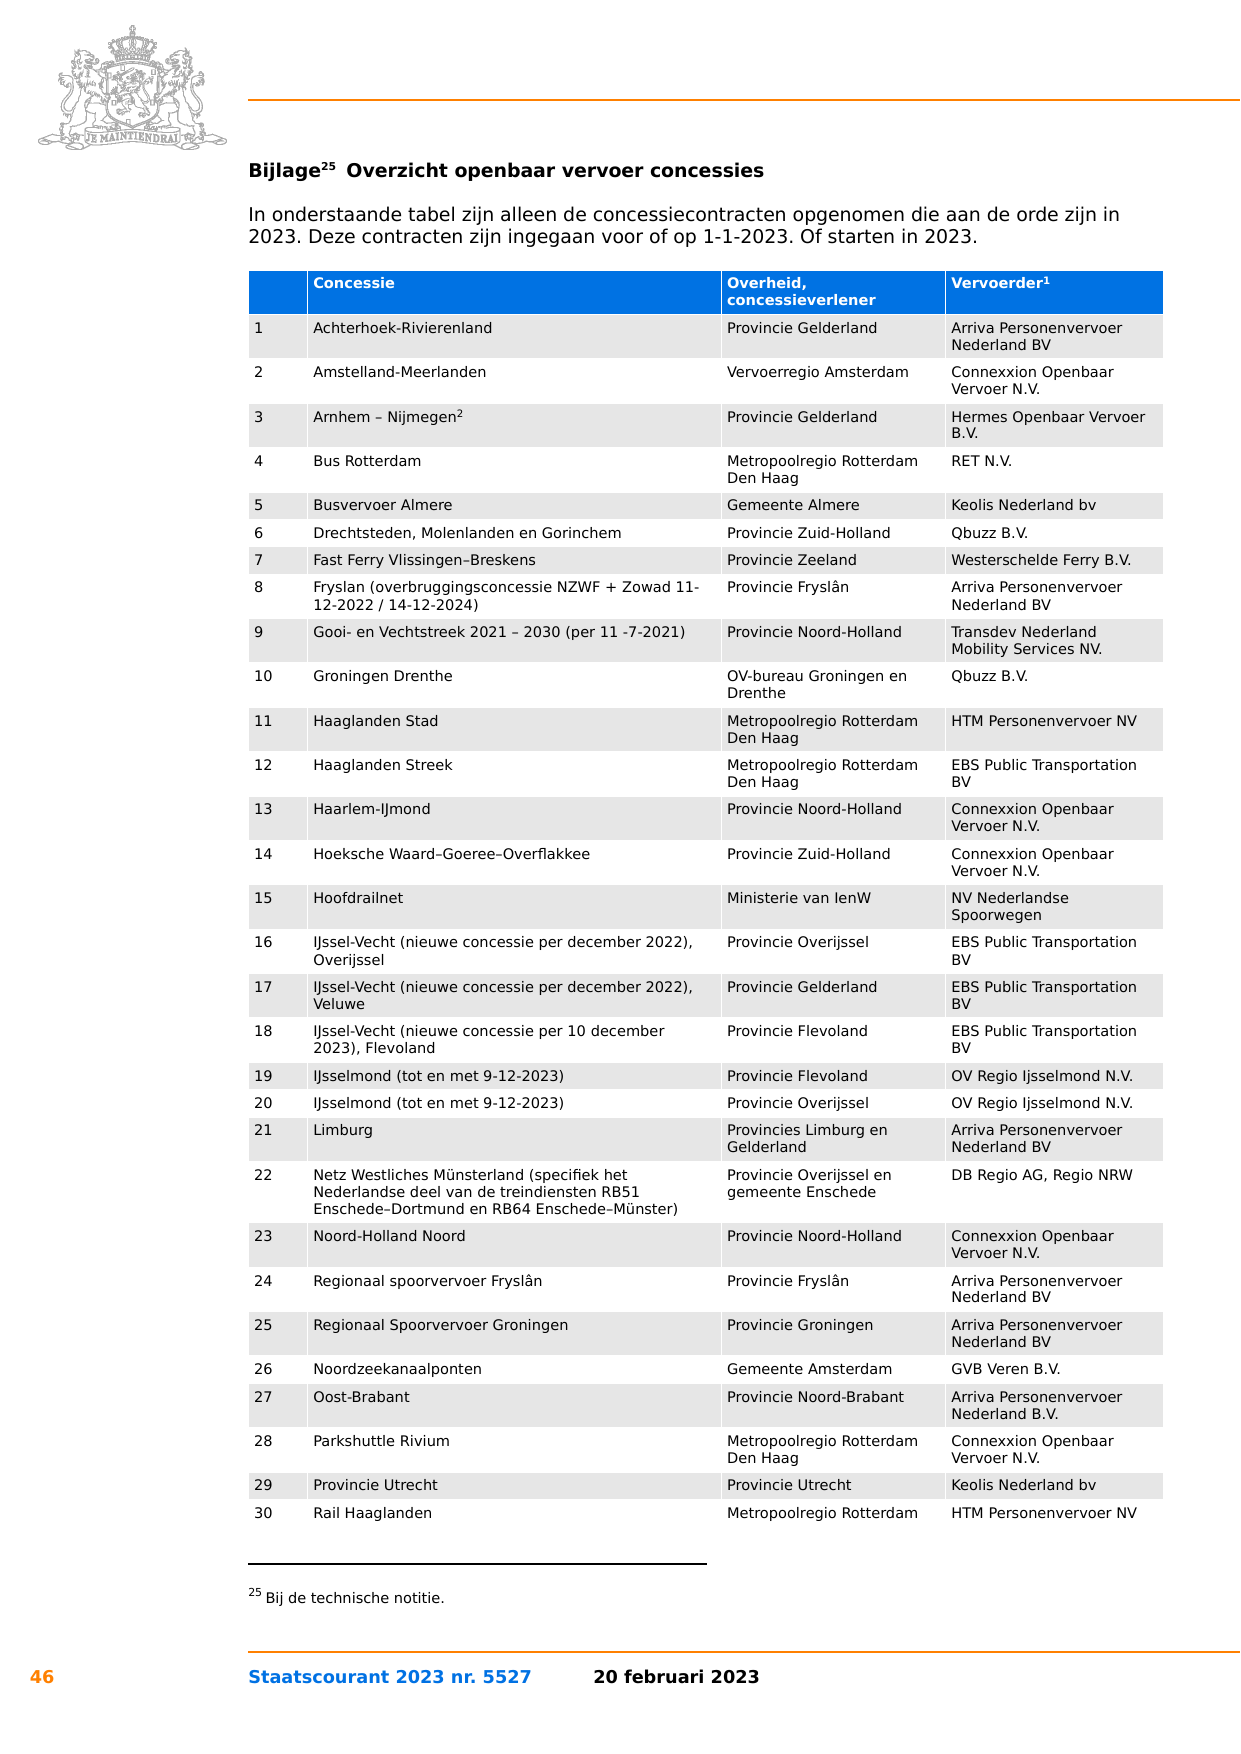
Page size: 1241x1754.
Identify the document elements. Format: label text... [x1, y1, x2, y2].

subtitle Bijlage Overzicht openbaar vervoer concessies [248, 160, 1163, 182]
table_cell IJssel-Vecht (nieuwe concessie per 10 december 2023), Flevoland [308, 1019, 721, 1062]
table_cell 26 [249, 1356, 307, 1383]
table_cell 13 [249, 797, 307, 840]
table_cell Limburg [308, 1118, 721, 1161]
table_cell Netz Westliches Münsterland (specifiek het Nederlandse deel van de treindiensten RB51 Enschede–Dortmund en RB64 Enschede–Münster) [308, 1162, 721, 1222]
table_cell Haaglanden Streek [308, 752, 721, 796]
table_cell Noordzeekanaalponten [308, 1356, 721, 1383]
table_cell 11 [249, 708, 307, 751]
picture [38, 25, 227, 150]
table_cell Metropoolregio Rotterdam Den Haag [722, 1428, 945, 1472]
table_cell EBS Public Transportation BV [946, 752, 1163, 796]
table_cell Provincie Zuid-Holland [722, 841, 945, 884]
table_cell 21 [249, 1118, 307, 1161]
table_cell Arnhem – Nijmegen2 [308, 404, 721, 447]
table_cell 1 [249, 315, 307, 358]
table_cell EBS Public Transportation BV [946, 974, 1163, 1017]
table_cell Drechtsteden, Molenlanden en Gorinchem [308, 520, 721, 546]
table_cell Metropoolregio Rotterdam Den Haag [722, 448, 945, 491]
table_cell 15 [249, 885, 307, 929]
table_cell GVB Veren B.V. [946, 1356, 1163, 1383]
table_cell 10 [249, 664, 307, 707]
table_cell HTM Personenvervoer NV [946, 708, 1163, 751]
table_cell Gooi- en Vechtstreek 2021 – 2030 (per 11 -7-2021) [308, 619, 721, 662]
table_cell Fryslan (overbruggingsconcessie NZWF + Zowad 11-12-2022 / 14-12-2024) [308, 575, 721, 618]
table_cell 2 [249, 359, 307, 403]
table_cell Ministerie van IenW [722, 885, 945, 929]
table_cell Provincie Overijssel en gemeente Enschede [722, 1162, 945, 1222]
table_header Vervoerder1 [946, 271, 1163, 314]
table_cell OV Regio Ijsselmond N.V. [946, 1063, 1163, 1089]
table_cell Arriva Personenvervoer Nederland BV [946, 1312, 1163, 1355]
table_cell HTM Personenvervoer NV [946, 1500, 1163, 1526]
table_cell Amstelland-Meerlanden [308, 359, 721, 403]
table_cell Arriva Personenvervoer Nederland BV [946, 1118, 1163, 1161]
table_cell 23 [249, 1223, 307, 1267]
table_cell Provincie Fryslân [722, 575, 945, 618]
table_cell Hoeksche Waard–Goeree–Overflakkee [308, 841, 721, 884]
table_header [249, 271, 307, 314]
table_cell Parkshuttle Rivium [308, 1428, 721, 1472]
table_cell IJsselmond (tot en met 9-12-2023) [308, 1090, 721, 1117]
table_cell 18 [249, 1019, 307, 1062]
table_cell Metropoolregio Rotterdam Den Haag [722, 708, 945, 751]
table_cell 19 [249, 1063, 307, 1089]
table_cell 16 [249, 930, 307, 973]
table_cell Oost-Brabant [308, 1384, 721, 1427]
table_cell Transdev Nederland Mobility Services NV. [946, 619, 1163, 662]
table_cell Connexxion Openbaar Vervoer N.V. [946, 1428, 1163, 1472]
table_cell Vervoerregio Amsterdam [722, 359, 945, 403]
table_cell Arriva Personenvervoer Nederland BV [946, 575, 1163, 618]
table_header Overheid, concessieverlener [722, 271, 945, 314]
table_cell Regionaal spoorvervoer Fryslân [308, 1268, 721, 1311]
table_cell Westerschelde Ferry B.V. [946, 547, 1163, 574]
table_cell Provincie Overijssel [722, 930, 945, 973]
table_cell Provincie Flevoland [722, 1063, 945, 1089]
table_cell Provincie Noord-Holland [722, 1223, 945, 1267]
table_cell Haarlem-IJmond [308, 797, 721, 840]
table_cell Provincie Zeeland [722, 547, 945, 574]
table_cell Qbuzz B.V. [946, 664, 1163, 707]
table_cell Rail Haaglanden [308, 1500, 721, 1526]
table_cell 25 [249, 1312, 307, 1355]
table_cell IJssel-Vecht (nieuwe concessie per december 2022), Veluwe [308, 974, 721, 1017]
table_cell Bus Rotterdam [308, 448, 721, 491]
table_cell IJsselmond (tot en met 9-12-2023) [308, 1063, 721, 1089]
table_cell 6 [249, 520, 307, 546]
table_cell EBS Public Transportation BV [946, 930, 1163, 973]
table_cell 9 [249, 619, 307, 662]
table_cell Hermes Openbaar Vervoer B.V. [946, 404, 1163, 447]
table_cell Provincie Utrecht [722, 1473, 945, 1499]
table_cell OV Regio Ijsselmond N.V. [946, 1090, 1163, 1117]
table_cell Provincie Noord-Brabant [722, 1384, 945, 1427]
table_cell 3 [249, 404, 307, 447]
table_cell Provincie Gelderland [722, 974, 945, 1017]
table_cell Fast Ferry Vlissingen–Breskens [308, 547, 721, 574]
table_cell 28 [249, 1428, 307, 1472]
table_cell 20 [249, 1090, 307, 1117]
table_cell Haaglanden Stad [308, 708, 721, 751]
table_cell Arriva Personenvervoer Nederland B.V. [946, 1384, 1163, 1427]
table_cell 5 [249, 493, 307, 519]
table_cell OV-bureau Groningen en Drenthe [722, 664, 945, 707]
table_cell Arriva Personenvervoer Nederland BV [946, 1268, 1163, 1311]
table_cell Groningen Drenthe [308, 664, 721, 707]
table_cell 14 [249, 841, 307, 884]
table_cell Provincie Zuid-Holland [722, 520, 945, 546]
table_cell 8 [249, 575, 307, 618]
table_cell Achterhoek-Rivierenland [308, 315, 721, 358]
table_cell Provincies Limburg en Gelderland [722, 1118, 945, 1161]
table_cell 22 [249, 1162, 307, 1222]
table_cell Hoofdrailnet [308, 885, 721, 929]
table_cell Noord-Holland Noord [308, 1223, 721, 1267]
table_cell Metropoolregio Rotterdam [722, 1500, 945, 1526]
table_cell Metropoolregio Rotterdam Den Haag [722, 752, 945, 796]
table_cell Gemeente Amsterdam [722, 1356, 945, 1383]
table_cell 29 [249, 1473, 307, 1499]
table_cell Gemeente Almere [722, 493, 945, 519]
table_cell Connexxion Openbaar Vervoer N.V. [946, 797, 1163, 840]
table_cell Regionaal Spoorvervoer Groningen [308, 1312, 721, 1355]
table_cell Provincie Overijssel [722, 1090, 945, 1117]
table_cell Provincie Gelderland [722, 315, 945, 358]
table_cell Qbuzz B.V. [946, 520, 1163, 546]
table_header Concessie [308, 271, 721, 314]
table_cell 17 [249, 974, 307, 1017]
table_cell Busvervoer Almere [308, 493, 721, 519]
table_cell Keolis Nederland bv [946, 1473, 1163, 1499]
table_cell Provincie Noord-Holland [722, 797, 945, 840]
text In onderstaande tabel zijn alleen de concessiecontracten opgenomen die aan de orde zijn in 2023. Deze contracten zijn ingegaan voor of op 1-1-2023. Of starten in 2023. [248, 204, 1163, 248]
table_cell 4 [249, 448, 307, 491]
table_cell 30 [249, 1500, 307, 1526]
table_cell RET N.V. [946, 448, 1163, 491]
table_cell 27 [249, 1384, 307, 1427]
table_cell Provincie Flevoland [722, 1019, 945, 1062]
table_cell Connexxion Openbaar Vervoer N.V. [946, 841, 1163, 884]
table_cell Provincie Fryslân [722, 1268, 945, 1311]
table_cell Provincie Noord-Holland [722, 619, 945, 662]
table_cell DB Regio AG, Regio NRW [946, 1162, 1163, 1222]
table_cell NV Nederlandse Spoorwegen [946, 885, 1163, 929]
table_cell Provincie Groningen [722, 1312, 945, 1355]
table_cell 7 [249, 547, 307, 574]
table_cell Provincie Gelderland [722, 404, 945, 447]
table_cell EBS Public Transportation BV [946, 1019, 1163, 1062]
table_cell Connexxion Openbaar Vervoer N.V. [946, 1223, 1163, 1267]
table_cell Connexxion Openbaar Vervoer N.V. [946, 359, 1163, 403]
table_cell Provincie Utrecht [308, 1473, 721, 1499]
text Bij de technische notitie. [248, 1586, 1163, 1608]
table_cell 24 [249, 1268, 307, 1311]
table_cell Arriva Personenvervoer Nederland BV [946, 315, 1163, 358]
table_cell Keolis Nederland bv [946, 493, 1163, 519]
table_cell IJssel-Vecht (nieuwe concessie per december 2022), Overijssel [308, 930, 721, 973]
table_cell 12 [249, 752, 307, 796]
